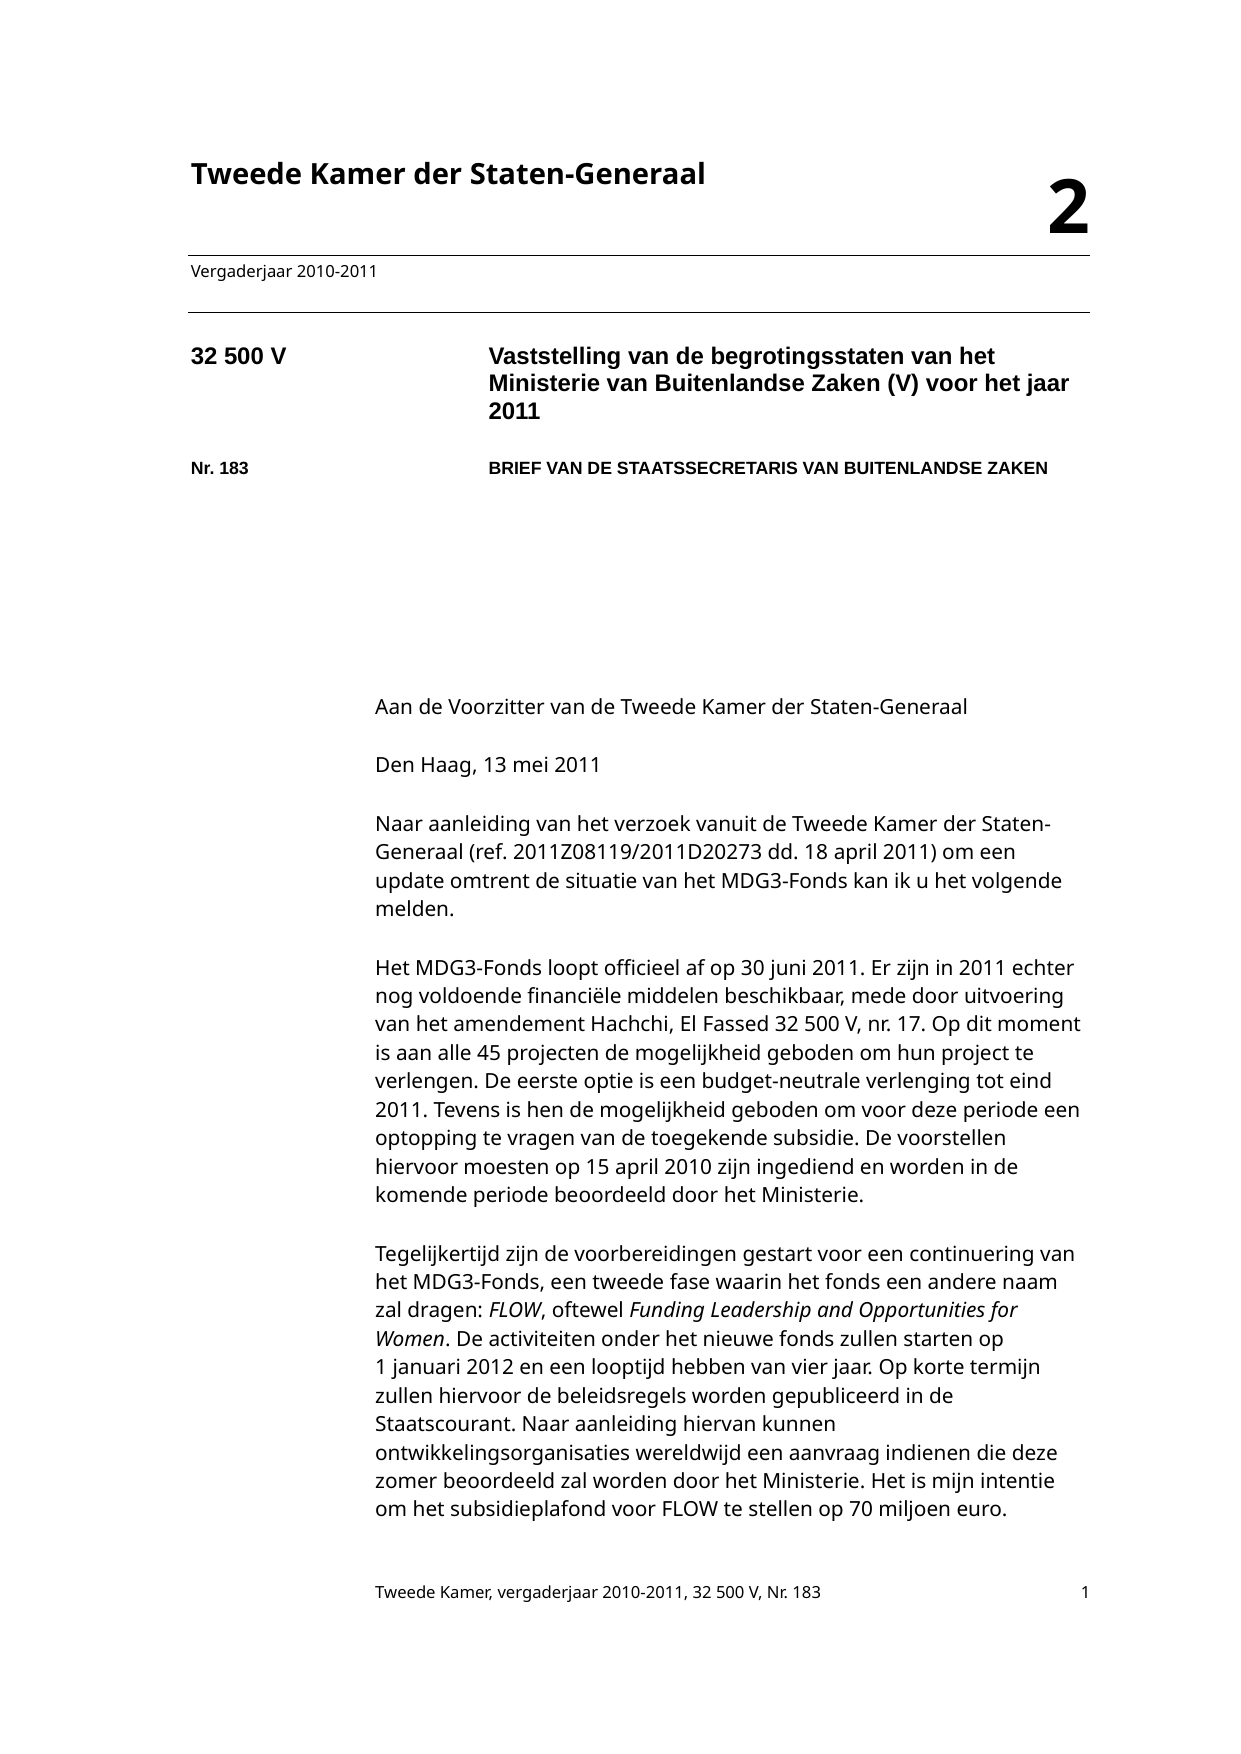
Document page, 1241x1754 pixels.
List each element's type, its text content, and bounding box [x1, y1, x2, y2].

table_header Tweede Kamer der Staten-Generaal [188, 150, 909, 255]
text Naar aanleiding van het verzoek vanuit de Tweede Kamer der Staten-Generaal (ref. 2011Z08119/2011D20273 dd. 18 april 2011) om een update omtrent de situatie van het MDG3-Fonds kan ik u het volgende melden. [375, 809, 1090, 923]
table_cell [485, 256, 1090, 312]
table_cell 32 500 V [188, 339, 485, 454]
text Den Haag, 13 mei 2011 [375, 751, 1090, 779]
table_cell [188, 313, 485, 339]
table_cell Vergaderjaar 2010-2011 [188, 256, 485, 312]
text Tegelijkertijd zijn de voorbereidingen gestart voor een continuering van het MDG3-Fonds, een tweede fase waarin het fonds een andere naam zal dragen: FLOW, oftewel Funding Leadership and Opportunities for Women. De activiteiten onder het nieuwe fonds zullen starten op 1 januari 2012 en een looptijd hebben van vier jaar. Op korte termijn zullen hiervoor de beleidsregels worden gepubliceerd in de Staatscourant. Naar aanleiding hiervan kunnen ontwikkelingsorganisaties wereldwijd een aanvraag indienen die deze zomer beoordeeld zal worden door het Ministerie. Het is mijn intentie om het subsidieplafond voor FLOW te stellen op 70 miljoen euro. [375, 1239, 1090, 1523]
table_cell Vaststelling van de begrotingsstaten van het Ministerie van Buitenlandse Zaken (V) voor het jaar 2011 [485, 339, 1090, 454]
text Het MDG3-Fonds loopt officieel af op 30 juni 2011. Er zijn in 2011 echter nog voldoende financiële middelen beschikbaar, mede door uitvoering van het amendement Hachchi, El Fassed 32 500 V, nr. 17. Op dit moment is aan alle 45 projecten de mogelijkheid geboden om hun project te verlengen. De eerste optie is een budget-neutrale verlenging tot eind 2011. Tevens is hen de mogelijkheid geboden om voor deze periode een optopping te vragen van de toegekende subsidie. De voorstellen hiervoor moesten op 15 april 2010 zijn ingediend en worden in de komende periode beoordeeld door het Ministerie. [375, 953, 1090, 1209]
text Aan de Voorzitter van de Tweede Kamer der Staten-Generaal [375, 692, 1090, 721]
table_header 2 [910, 150, 1090, 255]
table_cell Nr. 183 [188, 455, 485, 573]
table_cell BRIEF VAN DE STAATSSECRETARIS VAN BUITENLANDSE ZAKEN [485, 455, 1090, 573]
table_cell [485, 313, 1090, 339]
